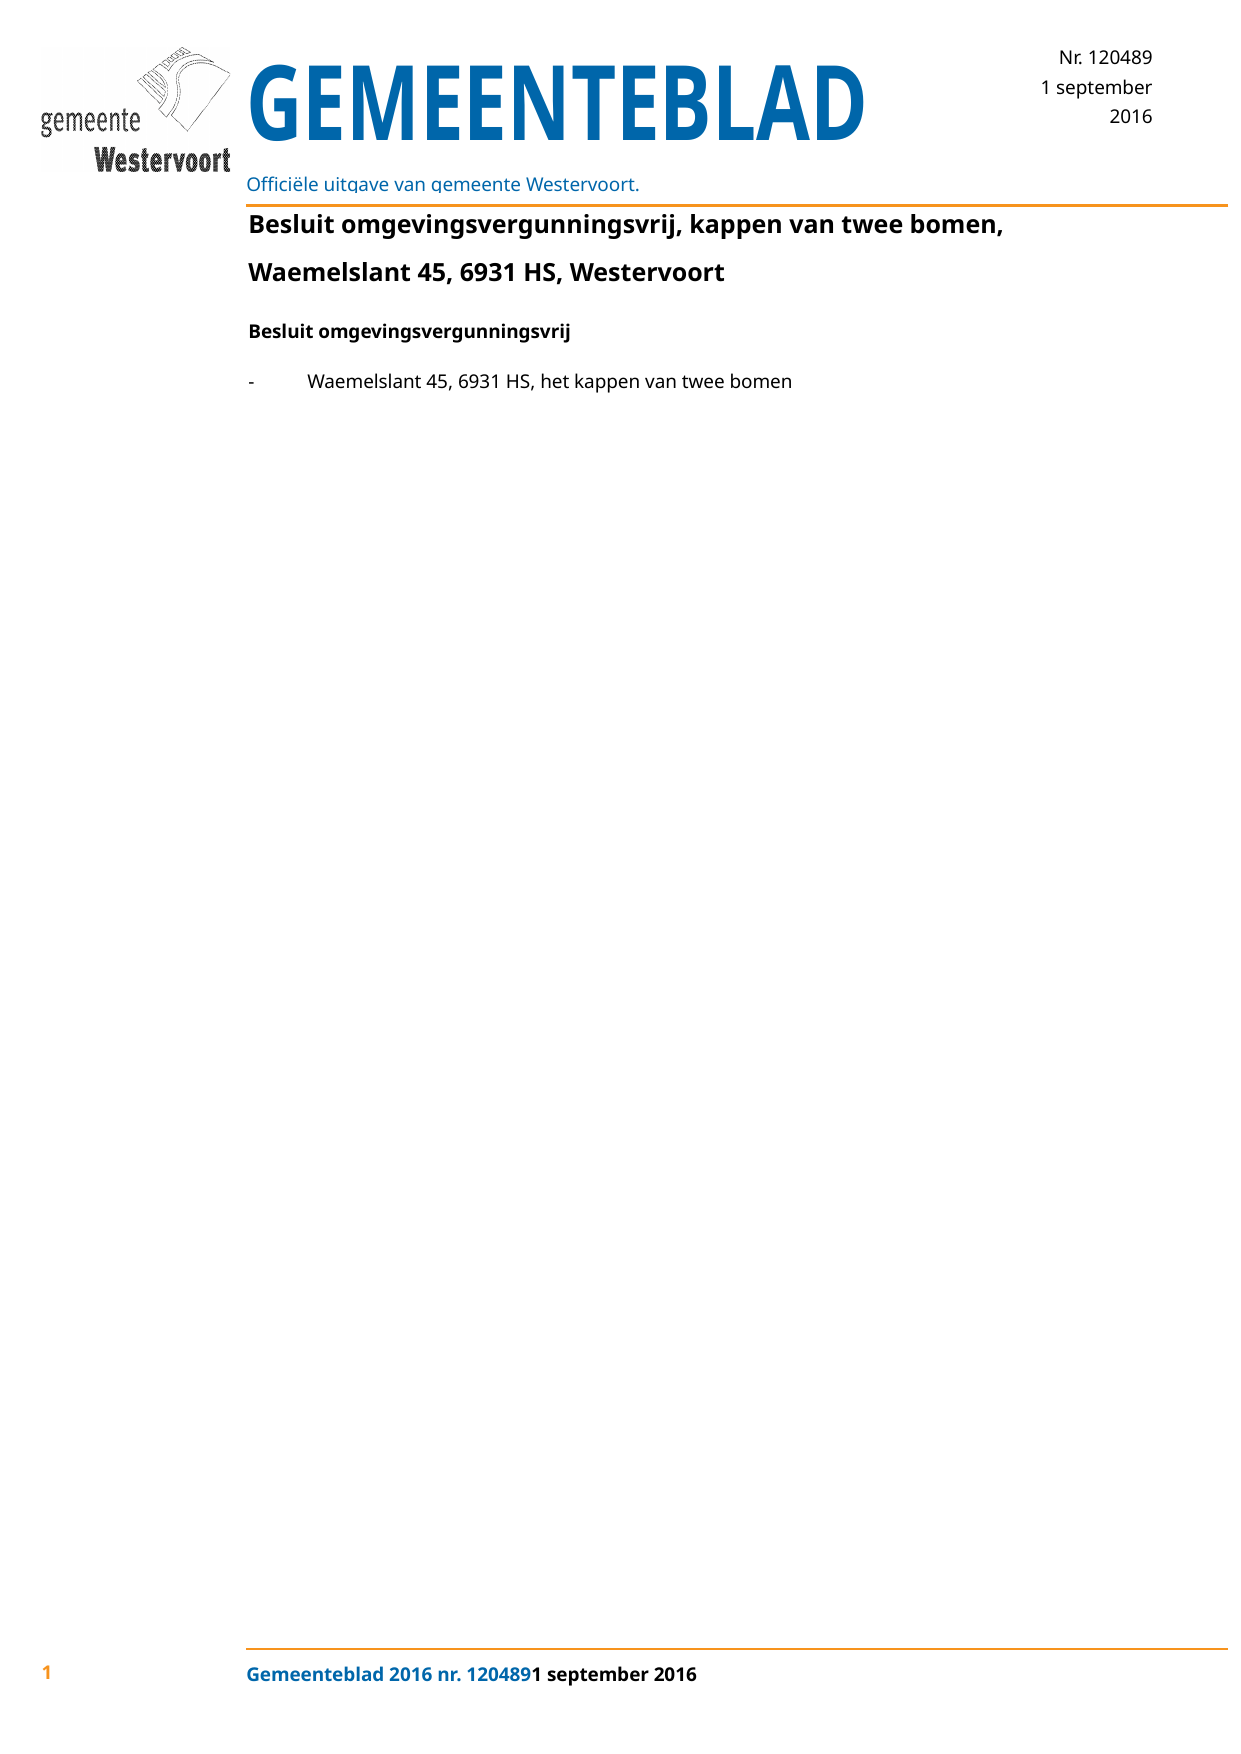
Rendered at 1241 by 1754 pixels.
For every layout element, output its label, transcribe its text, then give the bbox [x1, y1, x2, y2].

picture [41, 47, 231, 172]
text Besluit omgevingsvergunningsvrij, kappen van twee bomen, Waemelslant 45, 6931 HS, Westervoort [248, 207, 1152, 288]
text Besluit omgevingsvergunningsvrij [248, 318, 1152, 344]
list Waemelslant 45, 6931 HS, het kappen van twee bomen [248, 368, 1152, 394]
